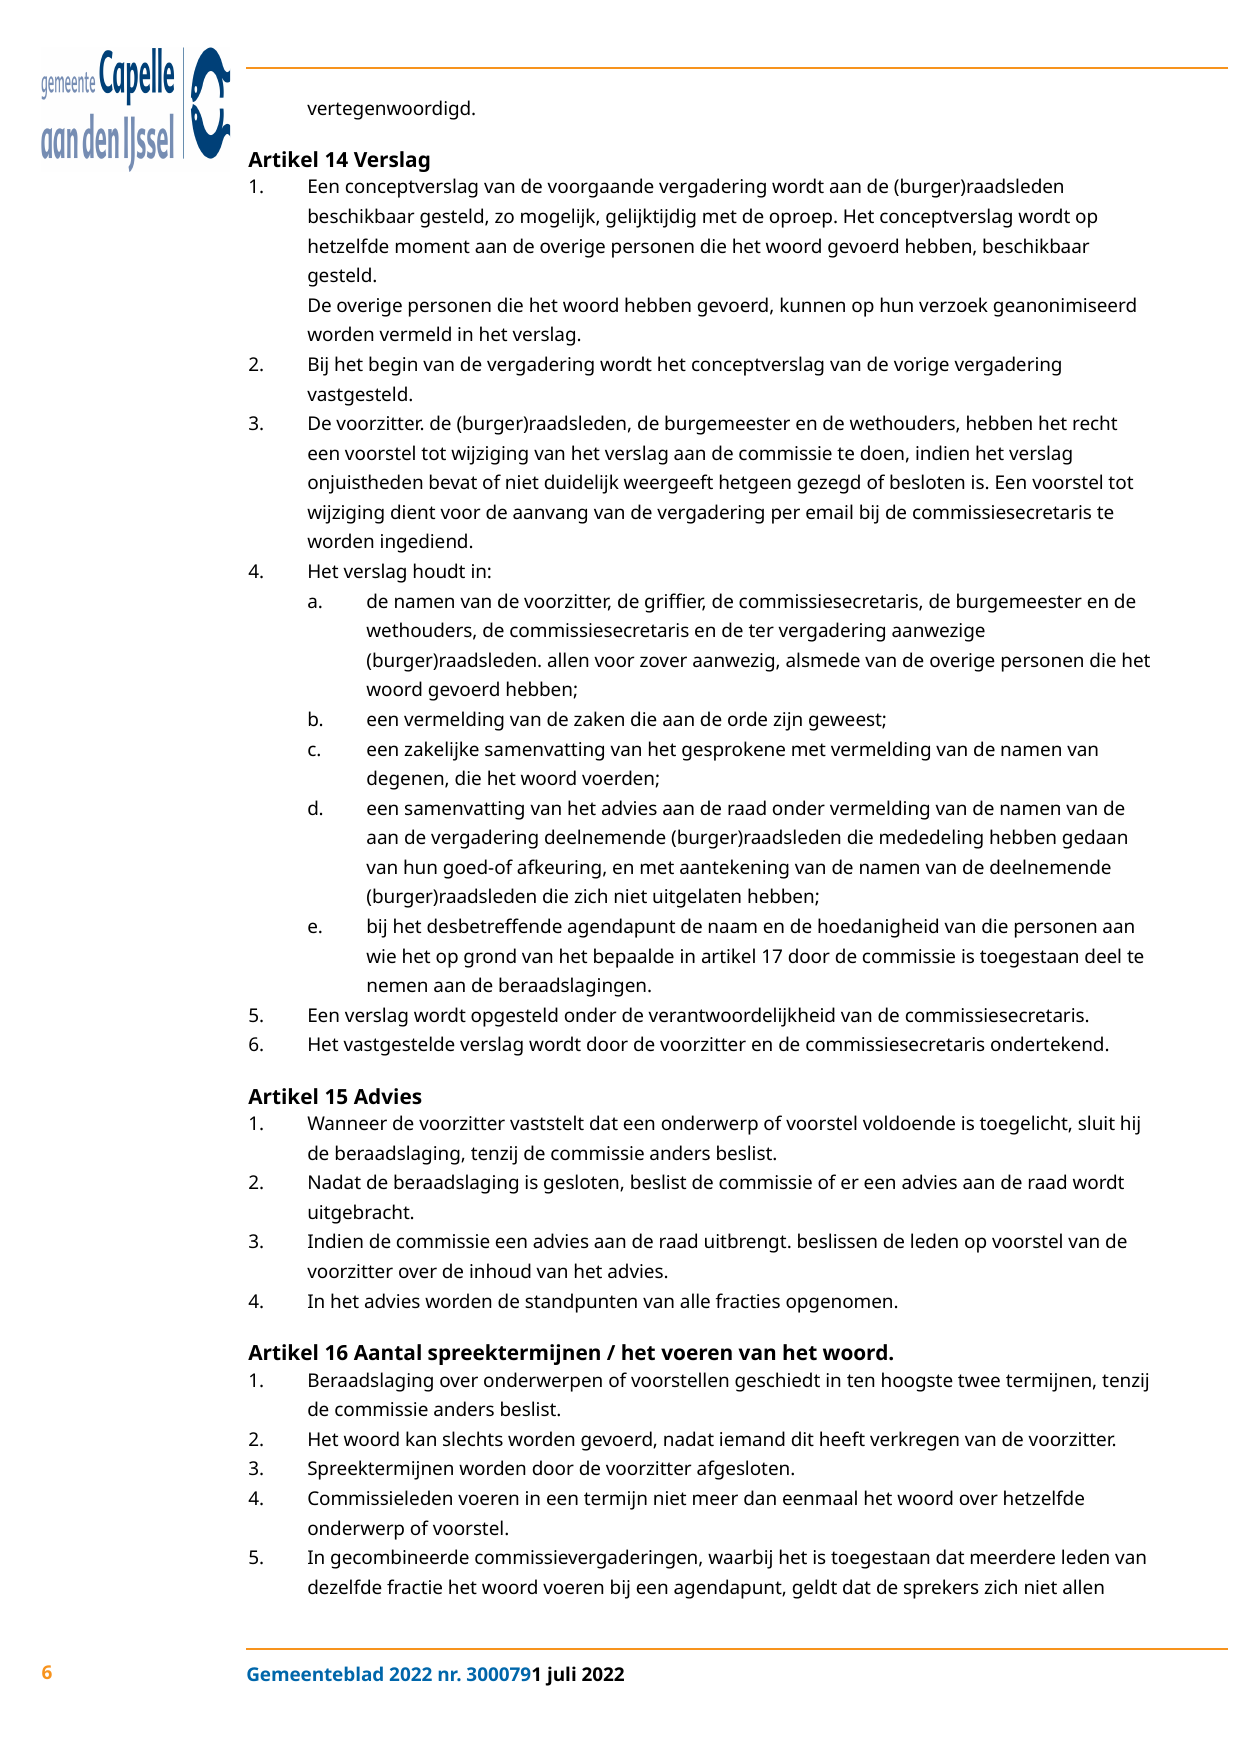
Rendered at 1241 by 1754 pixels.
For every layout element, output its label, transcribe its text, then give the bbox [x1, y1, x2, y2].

list Spreektermijnen worden door de voorzitter afgesloten. [248, 1456, 1152, 1481]
list vertegenwoordigd. [248, 95, 1152, 121]
list Commissieleden voeren in een termijn niet meer dan eenmaal het woord over hetzelfde onderwerp of voorstel. [248, 1485, 1152, 1540]
list In het advies worden de standpunten van alle fracties opgenomen. [248, 1288, 1152, 1314]
list een vermelding van de zaken die aan de orde zijn geweest; [307, 706, 1152, 732]
list een zakelijke samenvatting van het gesprokene met vermelding van de namen van degenen, die het woord voerden; [307, 736, 1152, 791]
list Het verslag houdt in: [248, 558, 1152, 584]
list een samenvatting van het advies aan de raad onder vermelding van de namen van de aan de vergadering deelnemende (burger)raadsleden die mededeling hebben gedaan van hun goed-of afkeuring, en met aantekening van de namen van de deelnemende (burger)raadsleden die zich niet uitgelaten hebben; [307, 795, 1152, 909]
list bij het desbetreffende agendapunt de naam en de hoedanigheid van die personen aan wie het op grond van het bepaalde in artikel 17 door de commissie is toegestaan deel te nemen aan de beraadslagingen. [307, 913, 1152, 998]
list In gecombineerde commissievergaderingen, waarbij het is toegestaan dat meerdere leden van dezelfde fractie het woord voeren bij een agendapunt, geldt dat de sprekers zich niet allen [248, 1544, 1152, 1599]
list De voorzitter. de (burger)raadsleden, de burgemeester en de wethouders, hebben het recht een voorstel tot wijziging van het verslag aan de commissie te doen, indien het verslag onjuistheden bevat of niet duidelijk weergeeft hetgeen gezegd of besloten is. Een voorstel tot wijziging dient voor de aanvang van de vergadering per email bij de commissiesecretaris te worden ingediend. [248, 410, 1152, 554]
list Het woord kan slechts worden gevoerd, nadat iemand dit heeft verkregen van de voorzitter. [248, 1426, 1152, 1452]
text Artikel 14 Verslag [248, 145, 1152, 174]
list Het vastgestelde verslag wordt door de voorzitter en de commissiesecretaris ondertekend. [248, 1032, 1152, 1057]
text Artikel 15 Advies [248, 1082, 1152, 1110]
list Indien de commissie een advies aan de raad uitbrengt. beslissen de leden op voorstel van de voorzitter over de inhoud van het advies. [248, 1229, 1152, 1284]
text Artikel 16 Aantal spreektermijnen / het voeren van het woord. [248, 1338, 1152, 1367]
list Een conceptverslag van de voorgaande vergadering wordt aan de (burger)raadsleden beschikbaar gesteld, zo mogelijk, gelijktijdig met de oproep. Het conceptverslag wordt op hetzelfde moment aan de overige personen die het woord gevoerd hebben, beschikbaar gesteld. [248, 174, 1152, 288]
picture [41, 47, 231, 172]
list Nadat de beraadslaging is gesloten, beslist de commissie of er een advies aan de raad wordt uitgebracht. [248, 1169, 1152, 1225]
list Een verslag wordt opgesteld onder de verantwoordelijkheid van de commissiesecretaris. [248, 1002, 1152, 1028]
list de namen van de voorzitter, de griffier, de commissiesecretaris, de burgemeester en de wethouders, de commissiesecretaris en de ter vergadering aanwezige (burger)raadsleden. allen voor zover aanwezig, alsmede van de overige personen die het woord gevoerd hebben; [307, 588, 1152, 702]
list Wanneer de voorzitter vaststelt dat een onderwerp of voorstel voldoende is toegelicht, sluit hij de beraadslaging, tenzij de commissie anders beslist. [248, 1110, 1152, 1166]
list De overige personen die het woord hebben gevoerd, kunnen op hun verzoek geanonimiseerd worden vermeld in het verslag. [248, 292, 1152, 347]
list Beraadslaging over onderwerpen of voorstellen geschiedt in ten hoogste twee termijnen, tenzij de commissie anders beslist. [248, 1367, 1152, 1422]
list Bij het begin van de vergadering wordt het conceptverslag van de vorige vergadering vastgesteld. [248, 351, 1152, 406]
